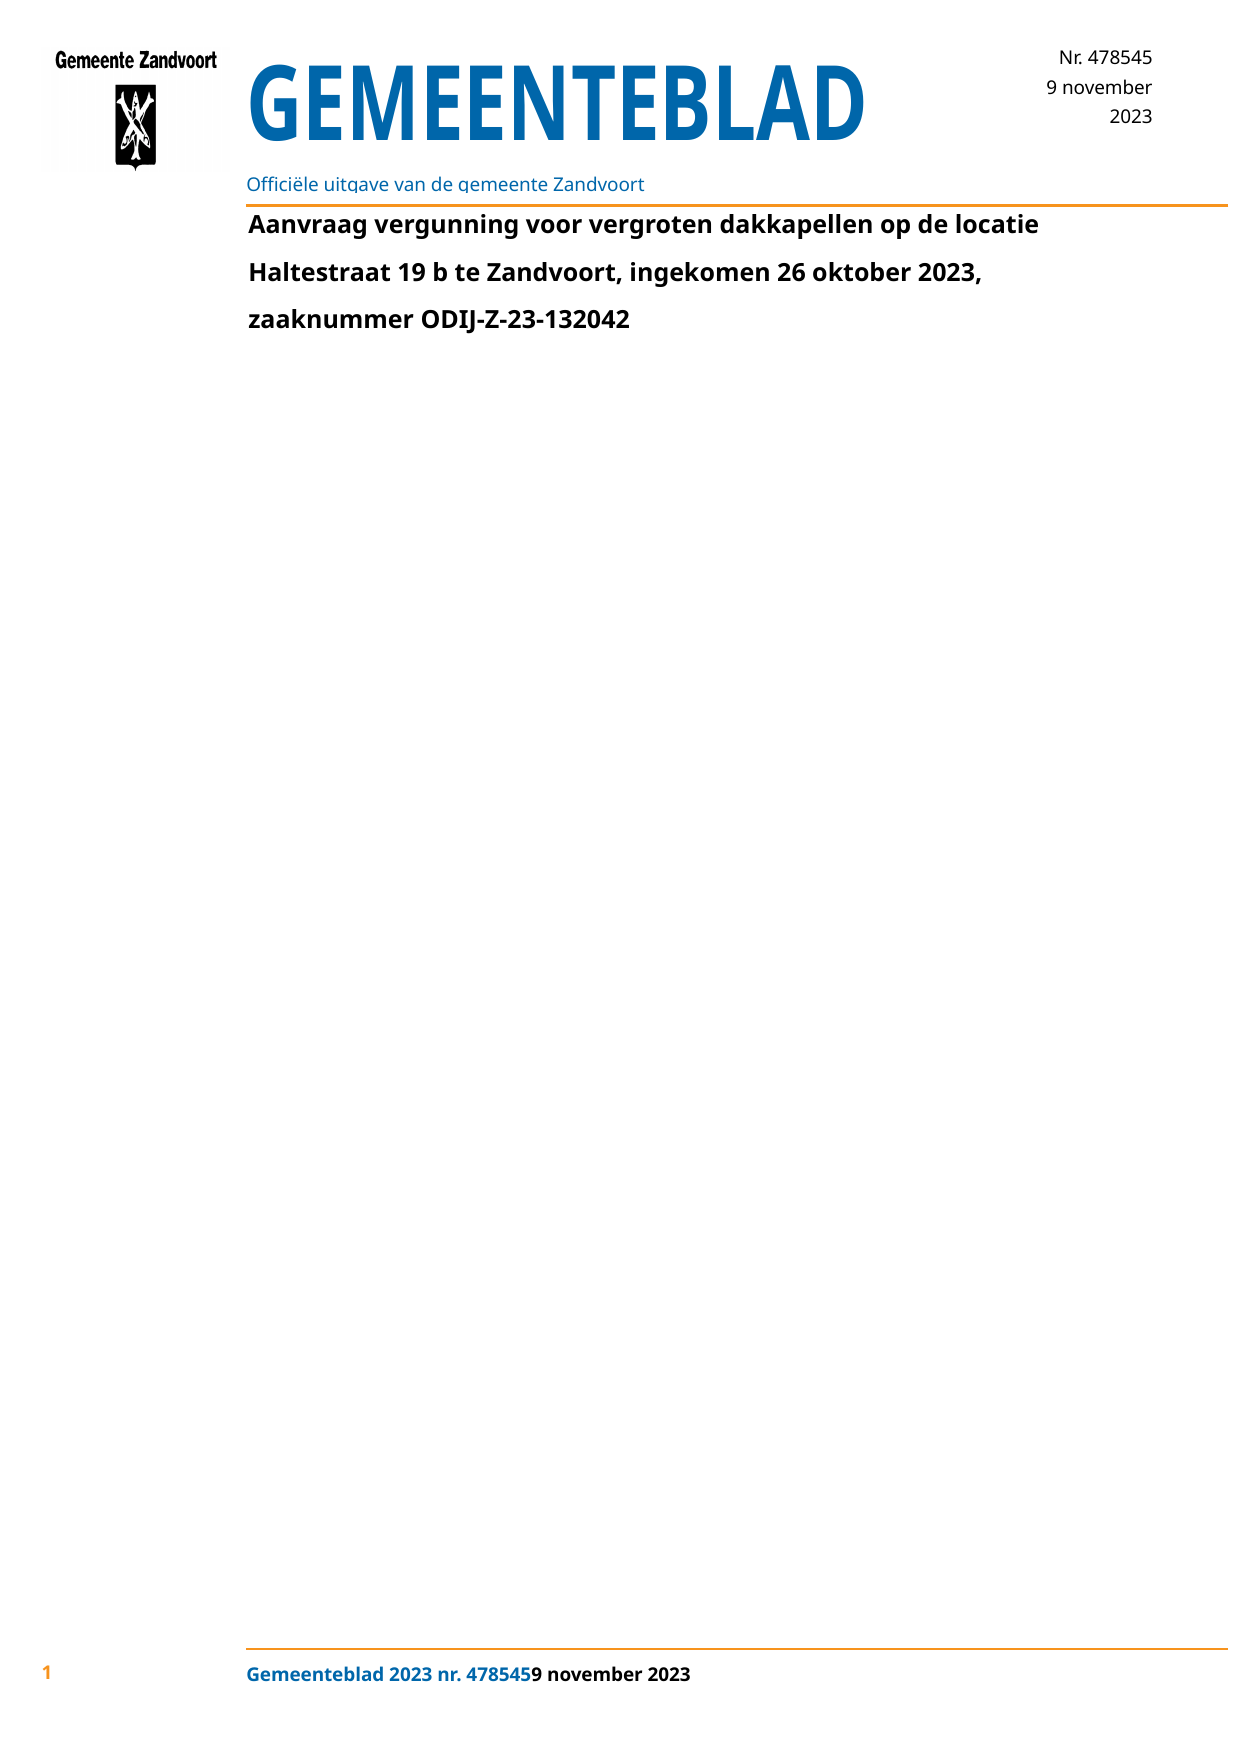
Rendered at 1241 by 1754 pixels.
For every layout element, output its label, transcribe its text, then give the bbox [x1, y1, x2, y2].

picture [41, 47, 231, 172]
text Aanvraag vergunning voor vergroten dakkapellen op de locatie Haltestraat 19 b te Zandvoort, ingekomen 26 oktober 2023, zaaknummer ODIJ-Z-23-132042 [248, 207, 1152, 336]
